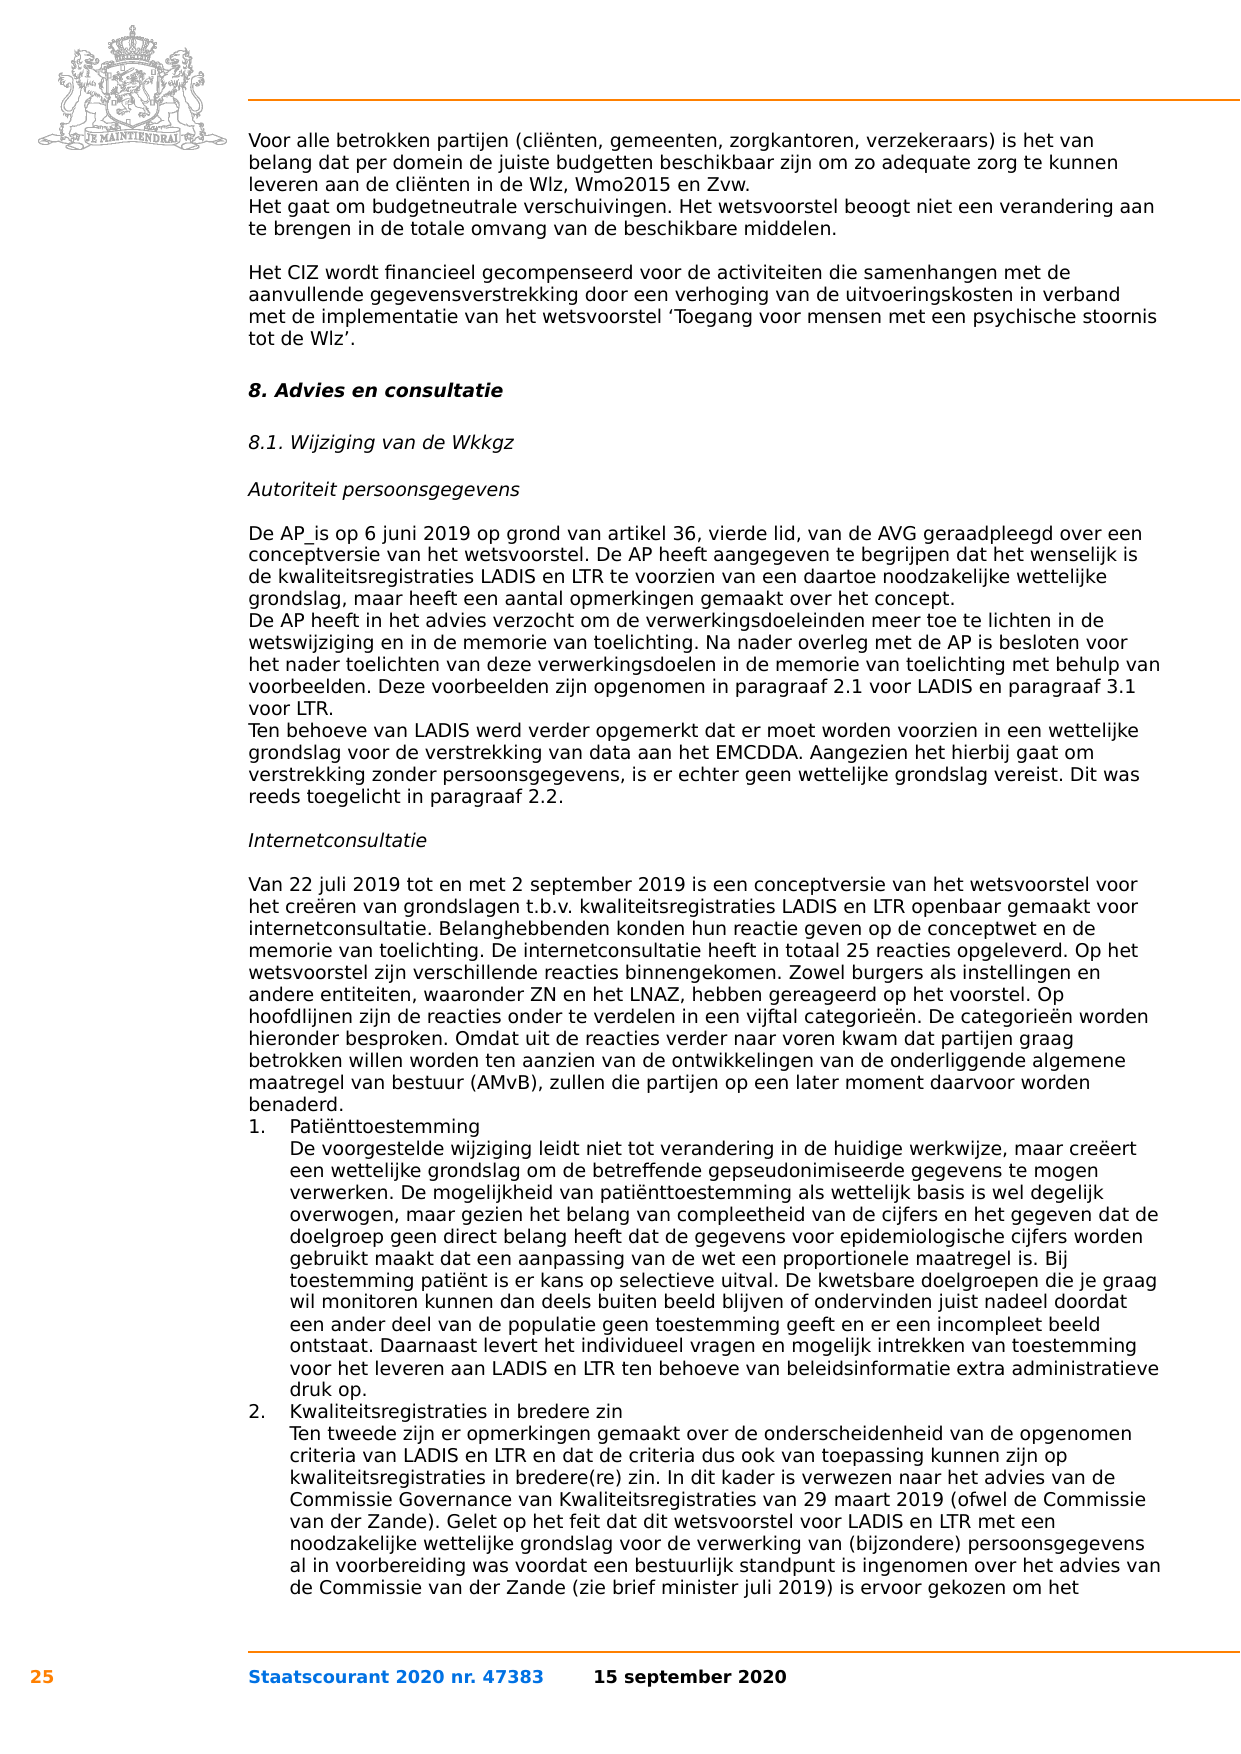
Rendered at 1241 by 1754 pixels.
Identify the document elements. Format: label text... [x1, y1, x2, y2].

text 2. Kwaliteitsregistraties in bredere zin [248, 1401, 1163, 1423]
text De voorgestelde wijziging leidt niet tot verandering in de huidige werkwijze, maar creëert een wettelijke grondslag om de betreffende gepseudonimiseerde gegevens te mogen verwerken. De mogelijkheid van patiënttoestemming als wettelijk basis is wel degelijk overwogen, maar gezien het belang van compleetheid van de cijfers en het gegeven dat de doelgroep geen direct belang heeft dat de gegevens voor epidemiologische cijfers worden gebruikt maakt dat een aanpassing van de wet een proportionele maatregel is. Bij toestemming patiënt is er kans op selectieve uitval. De kwetsbare doelgroepen die je graag wil monitoren kunnen dan deels buiten beeld blijven of ondervinden juist nadeel doordat een ander deel van de populatie geen toestemming geeft en er een incompleet beeld ontstaat. Daarnaast levert het individueel vragen en mogelijk intrekken van toestemming voor het leveren aan LADIS en LTR ten behoeve van beleidsinformatie extra administratieve druk op. [289, 1138, 1163, 1401]
subtitle 8. Advies en consultatie [248, 379, 1163, 402]
text De AP heeft in het advies verzocht om de verwerkingsdoeleinden meer toe te lichten in de wetswijziging en in de memorie van toelichting. Na nader overleg met de AP is besloten voor het nader toelichten van deze verwerkingsdoelen in de memorie van toelichting met behulp van voorbeelden. Deze voorbeelden zijn opgenomen in paragraaf 2.1 voor LADIS en paragraaf 3.1 voor LTR. [248, 610, 1163, 720]
text Het gaat om budgetneutrale verschuivingen. Het wetsvoorstel beoogt niet een verandering aan te brengen in de totale omvang van de beschikbare middelen. [248, 196, 1163, 240]
text Het CIZ wordt financieel gecompenseerd voor de activiteiten die samenhangen met de aanvullende gegevensverstrekking door een verhoging van de uitvoeringskosten in verband met de implementatie van het wetsvoorstel ‘Toegang voor mensen met een psychische stoornis tot de Wlz’. [248, 262, 1163, 349]
subtitle Autoriteit persoonsgegevens [248, 478, 1163, 501]
text Van 22 juli 2019 tot en met 2 september 2019 is een conceptversie van het wetsvoorstel voor het creëren van grondslagen t.b.v. kwaliteitsregistraties LADIS en LTR openbaar gemaakt voor internetconsultatie. Belanghebbenden konden hun reactie geven op de conceptwet en de memorie van toelichting. De internetconsultatie heeft in totaal 25 reacties opgeleverd. Op het wetsvoorstel zijn verschillende reacties binnengekomen. Zowel burgers als instellingen en andere entiteiten, waaronder ZN en het LNAZ, hebben gereageerd op het voorstel. Op hoofdlijnen zijn de reacties onder te verdelen in een vijftal categorieën. De categorieën worden hieronder besproken. Omdat uit de reacties verder naar voren kwam dat partijen graag betrokken willen worden ten aanzien van de ontwikkelingen van de onderliggende algemene maatregel van bestuur (AMvB), zullen die partijen op een later moment daarvoor worden benaderd. [248, 874, 1163, 1116]
text Voor alle betrokken partijen (cliënten, gemeenten, zorgkantoren, verzekeraars) is het van belang dat per domein de juiste budgetten beschikbaar zijn om zo adequate zorg te kunnen leveren aan de cliënten in de Wlz, Wmo2015 en Zvw. [248, 130, 1163, 196]
text Ten behoeve van LADIS werd verder opgemerkt dat er moet worden voorzien in een wettelijke grondslag voor de verstrekking van data aan het EMCDDA. Aangezien het hierbij gaat om verstrekking zonder persoonsgegevens, is er echter geen wettelijke grondslag vereist. Dit was reeds toegelicht in paragraaf 2.2. [248, 720, 1163, 808]
text De AP_is op 6 juni 2019 op grond van artikel 36, vierde lid, van de AVG geraadpleegd over een conceptversie van het wetsvoorstel. De AP heeft aangegeven te begrijpen dat het wenselijk is de kwaliteitsregistraties LADIS en LTR te voorzien van een daartoe noodzakelijke wettelijke grondslag, maar heeft een aantal opmerkingen gemaakt over het concept. [248, 522, 1163, 610]
subtitle Internetconsultatie [248, 830, 1163, 852]
subtitle 8.1. Wijziging van de Wkkgz [248, 432, 1163, 453]
text 1. Patiënttoestemming [248, 1116, 1163, 1138]
text Ten tweede zijn er opmerkingen gemaakt over de onderscheidenheid van de opgenomen criteria van LADIS en LTR en dat de criteria dus ook van toepassing kunnen zijn op kwaliteitsregistraties in bredere(re) zin. In dit kader is verwezen naar het advies van de Commissie Governance van Kwaliteitsregistraties van 29 maart 2019 (ofwel de Commissie van der Zande). Gelet op het feit dat dit wetsvoorstel voor LADIS en LTR met een noodzakelijke wettelijke grondslag voor de verwerking van (bijzondere) persoonsgegevens al in voorbereiding was voordat een bestuurlijk standpunt is ingenomen over het advies van de Commissie van der Zande (zie brief minister juli 2019) is ervoor gekozen om het [289, 1423, 1163, 1599]
picture [38, 25, 227, 150]
